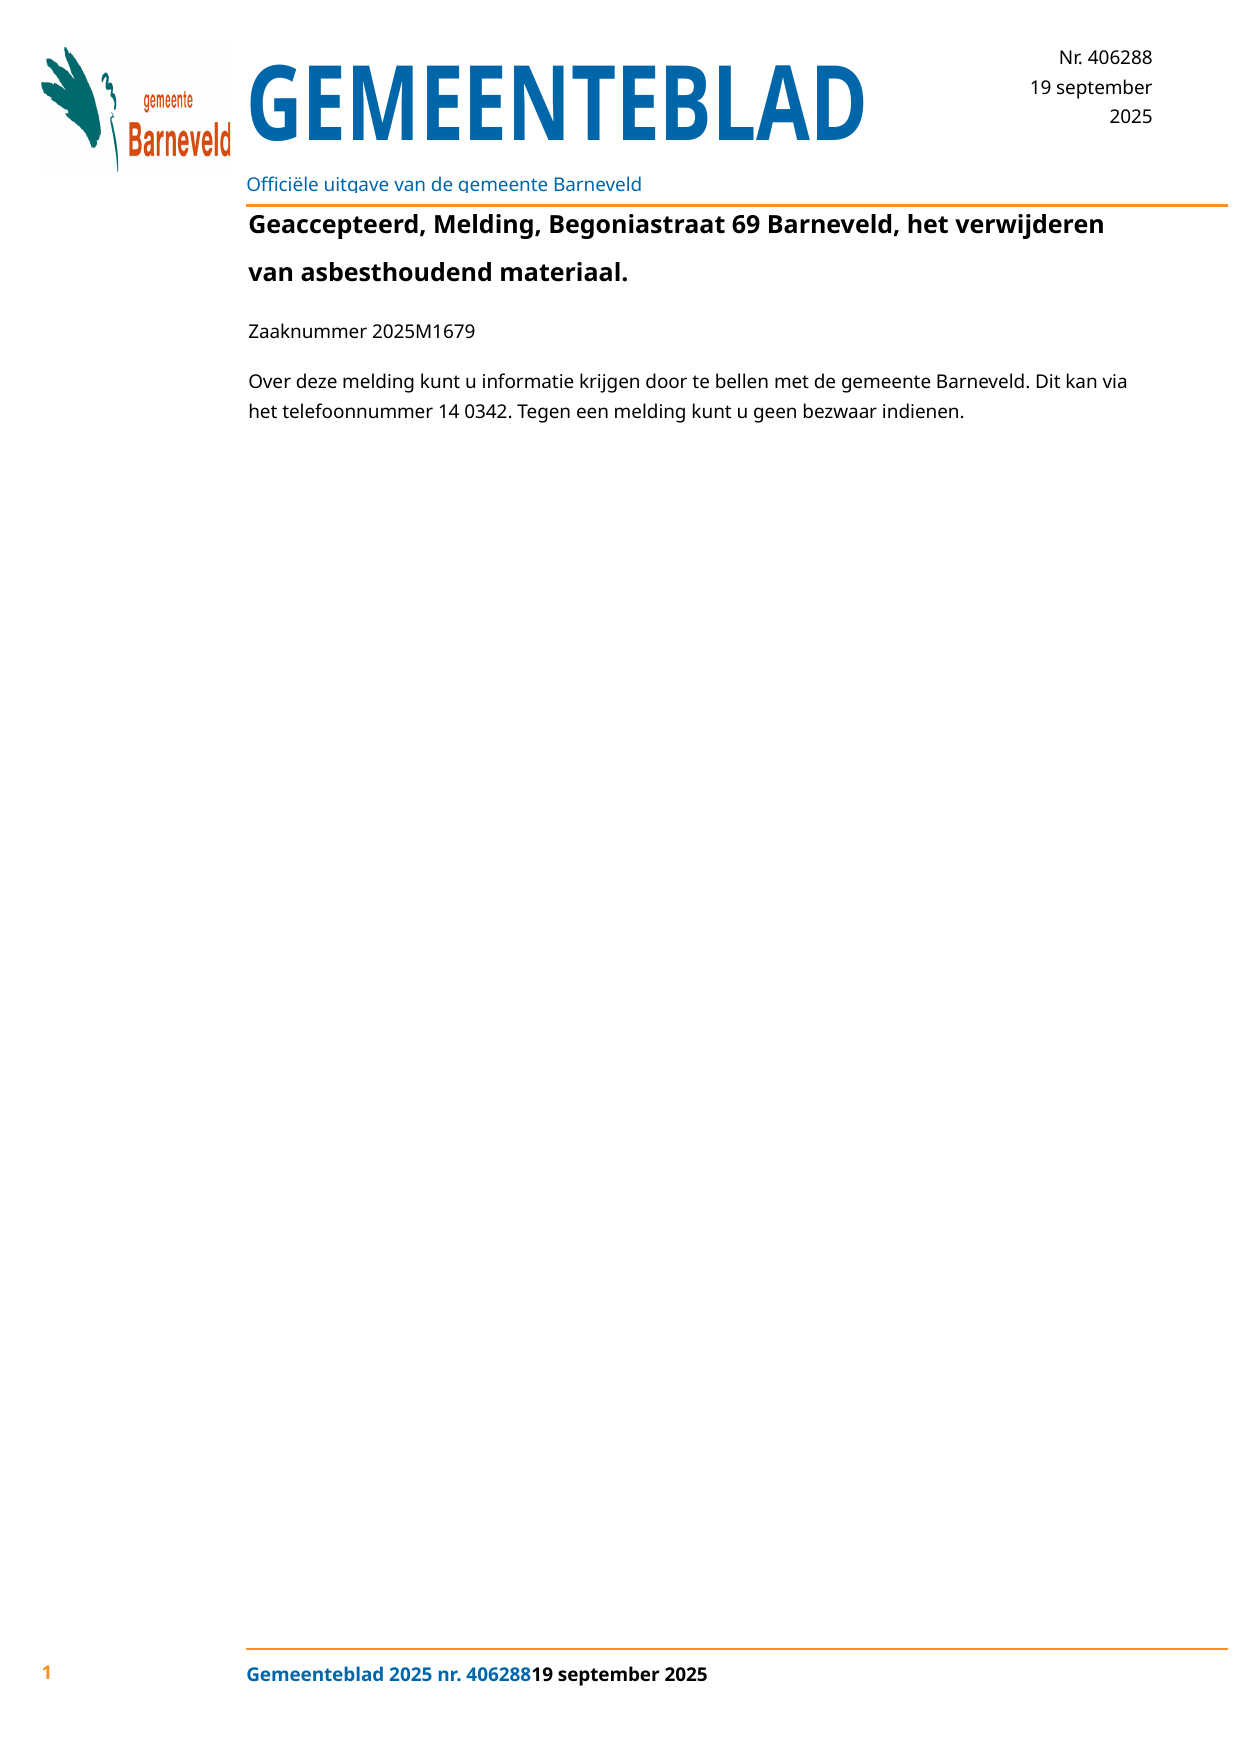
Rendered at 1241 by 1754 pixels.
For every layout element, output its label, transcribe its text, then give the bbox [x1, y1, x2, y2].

text Geaccepteerd, Melding, Begoniastraat 69 Barneveld, het verwijderen van asbesthoudend materiaal. [248, 207, 1152, 288]
picture [41, 47, 231, 172]
text Zaaknummer 2025M1679 [248, 318, 1152, 344]
text Over deze melding kunt u informatie krijgen door te bellen met de gemeente Barneveld. Dit kan via het telefoonnummer 14 0342. Tegen een melding kunt u geen bezwaar indienen. [248, 368, 1152, 424]
